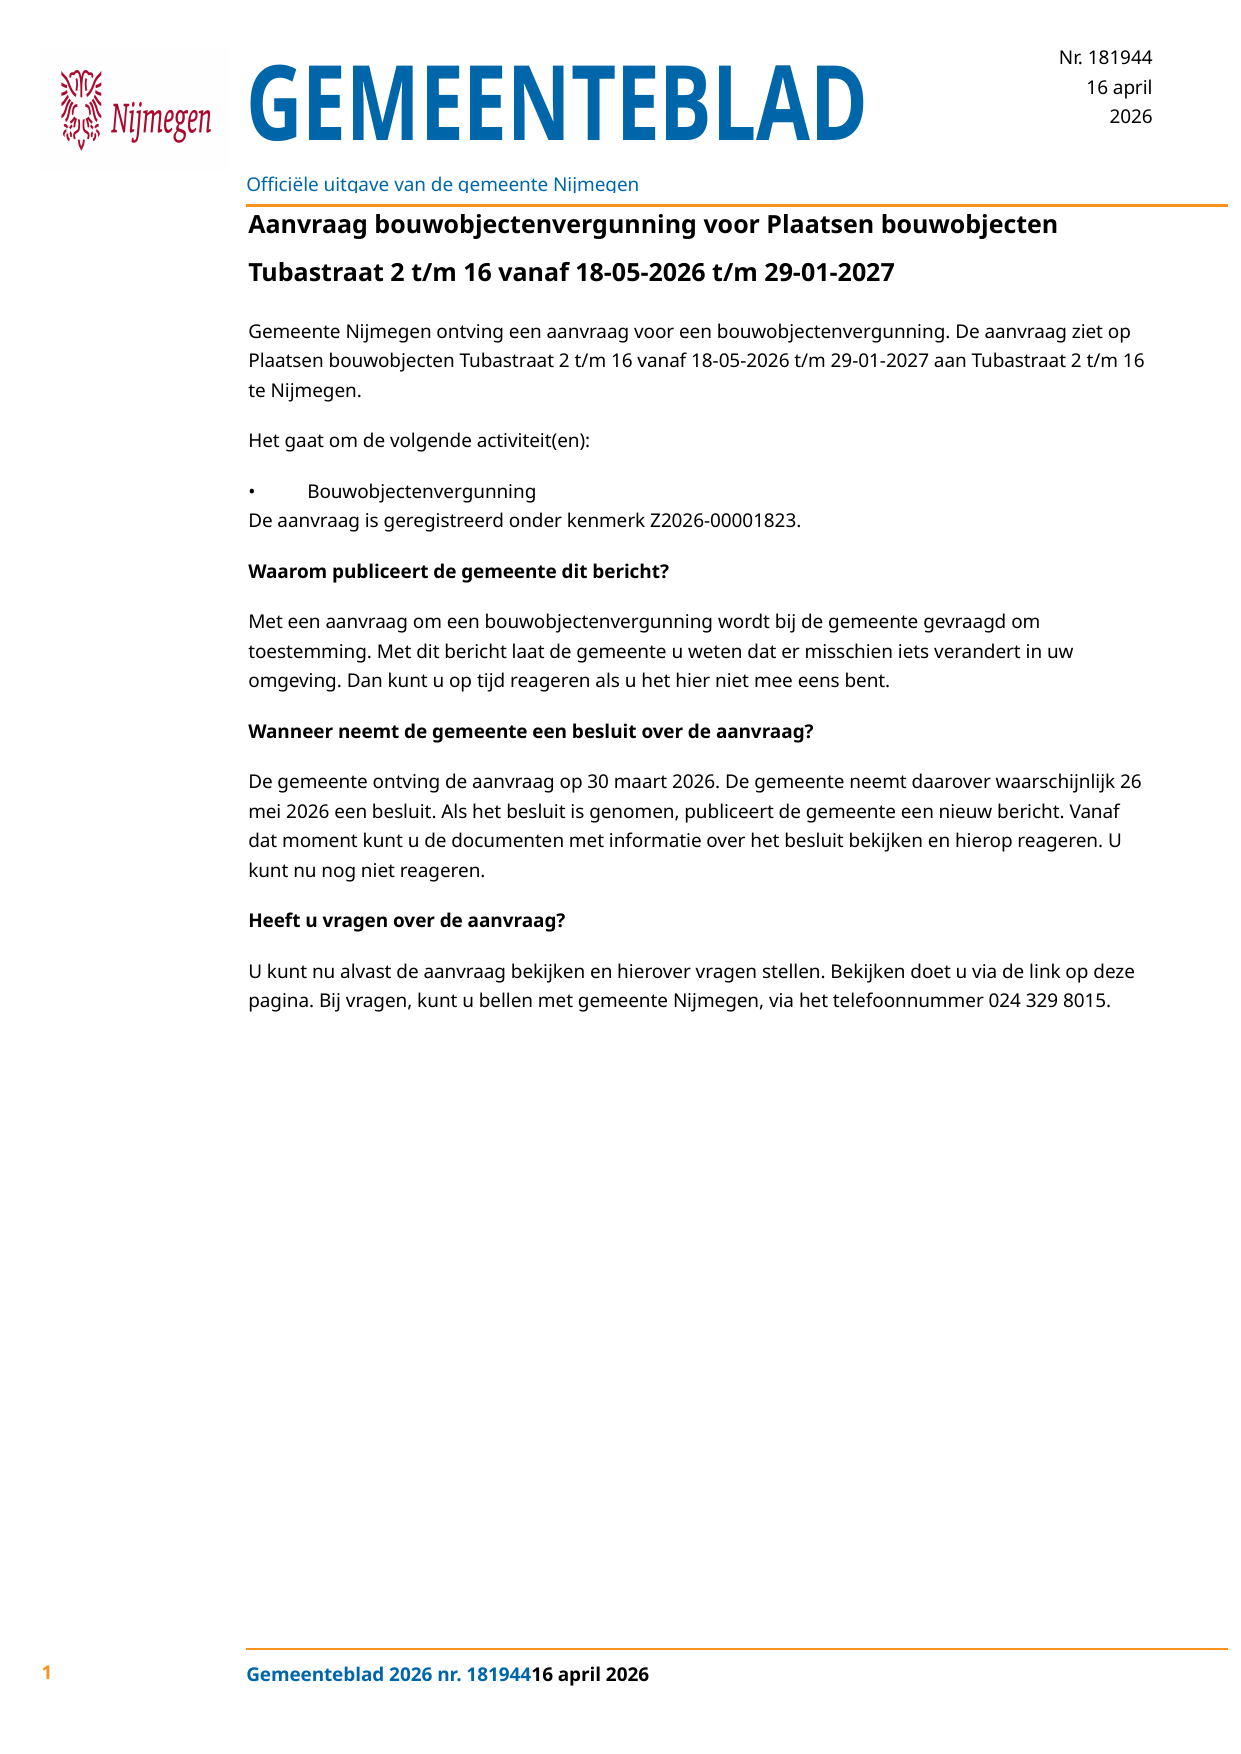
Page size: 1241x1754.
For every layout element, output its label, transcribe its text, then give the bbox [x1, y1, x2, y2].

text U kunt nu alvast de aanvraag bekijken en hierover vragen stellen. Bekijken doet u via de link op deze pagina. Bij vragen, kunt u bellen met gemeente Nijmegen, via het telefoonnummer 024 329 8015. [248, 958, 1152, 1013]
text Het gaat om de volgende activiteit(en): [248, 427, 1152, 453]
text Waarom publiceert de gemeente dit bericht? [248, 558, 1152, 584]
text Aanvraag bouwobjectenvergunning voor Plaatsen bouwobjecten Tubastraat 2 t/m 16 vanaf 18-05-2026 t/m 29-01-2027 [248, 207, 1152, 288]
text Met een aanvraag om een bouwobjectenvergunning wordt bij de gemeente gevraagd om toestemming. Met dit bericht laat de gemeente u weten dat er misschien iets verandert in uw omgeving. Dan kunt u op tijd reageren als u het hier niet mee eens bent. [248, 608, 1152, 693]
text Wanneer neemt de gemeente een besluit over de aanvraag? [248, 718, 1152, 744]
list Bouwobjectenvergunning [248, 478, 1152, 504]
text Heeft u vragen over de aanvraag? [248, 907, 1152, 933]
picture [41, 47, 231, 172]
text De aanvraag is geregistreerd onder kenmerk Z2026-00001823. [248, 507, 1152, 533]
text De gemeente ontving de aanvraag op 30 maart 2026. De gemeente neemt daarover waarschijnlijk 26 mei 2026 een besluit. Als het besluit is genomen, publiceert de gemeente een nieuw bericht. Vanaf dat moment kunt u de documenten met informatie over het besluit bekijken en hierop reageren. U kunt nu nog niet reageren. [248, 768, 1152, 883]
text Gemeente Nijmegen ontving een aanvraag voor een bouwobjectenvergunning. De aanvraag ziet op Plaatsen bouwobjecten Tubastraat 2 t/m 16 vanaf 18-05-2026 t/m 29-01-2027 aan Tubastraat 2 t/m 16 te Nijmegen. [248, 318, 1152, 403]
